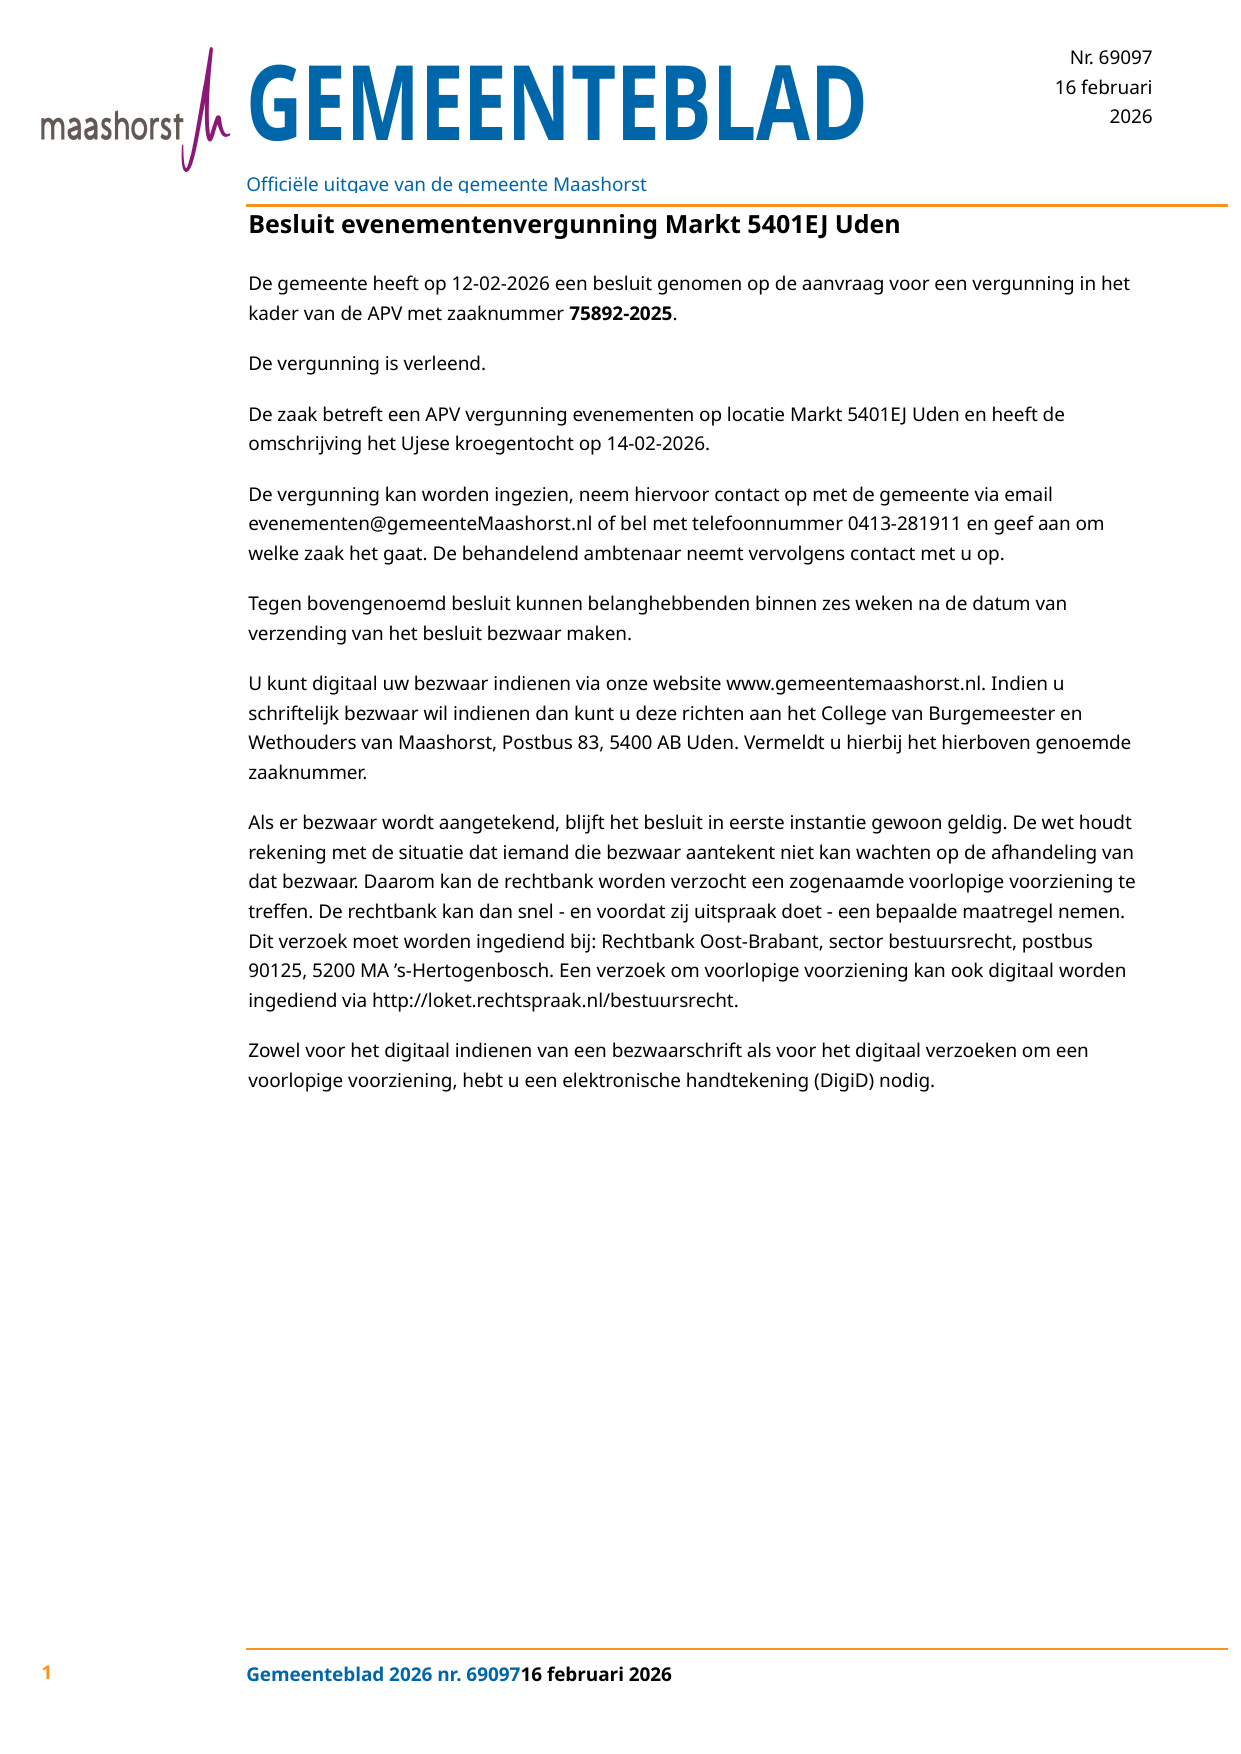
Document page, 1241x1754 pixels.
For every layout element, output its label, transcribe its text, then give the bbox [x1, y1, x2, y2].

text De zaak betreft een APV vergunning evenementen op locatie Markt 5401EJ Uden en heeft de omschrijving het Ujese kroegentocht op 14-02-2026. [248, 401, 1152, 456]
text U kunt digitaal uw bezwaar indienen via onze website www.gemeentemaashorst.nl. Indien u schriftelijk bezwaar wil indienen dan kunt u deze richten aan het College van Burgemeester en Wethouders van Maashorst, Postbus 83, 5400 AB Uden. Vermeldt u hierbij het hierboven genoemde zaaknummer. [248, 670, 1152, 785]
picture [41, 47, 231, 172]
text Als er bezwaar wordt aangetekend, blijft het besluit in eerste instantie gewoon geldig. De wet houdt rekening met de situatie dat iemand die bezwaar aantekent niet kan wachten op de afhandeling van dat bezwaar. Daarom kan de rechtbank worden verzocht een zogenaamde voorlopige voorziening te treffen. De rechtbank kan dan snel - en voordat zij uitspraak doet - een bepaalde maatregel nemen. Dit verzoek moet worden ingediend bij: Rechtbank Oost-Brabant, sector bestuursrecht, postbus 90125, 5200 MA ’s-Hertogenbosch. Een verzoek om voorlopige voorziening kan ook digitaal worden ingediend via http://loket.rechtspraak.nl/bestuursrecht. [248, 809, 1152, 1013]
text De vergunning is verleend. [248, 350, 1152, 376]
text Besluit evenementenvergunning Markt 5401EJ Uden [248, 207, 1152, 241]
text De vergunning kan worden ingezien, neem hiervoor contact op met de gemeente via email evenementen@gemeenteMaashorst.nl of bel met telefoonnummer 0413-281911 en geef aan om welke zaak het gaat. De behandelend ambtenaar neemt vervolgens contact met u op. [248, 481, 1152, 566]
text Zowel voor het digitaal indienen van een bezwaarschrift als voor het digitaal verzoeken om een voorlopige voorziening, hebt u een elektronische handtekening (DigiD) nodig. [248, 1037, 1152, 1093]
text De gemeente heeft op 12-02-2026 een besluit genomen op de aanvraag voor een vergunning in het kader van de APV met zaaknummer 75892-2025. [248, 270, 1152, 326]
text Tegen bovengenoemd besluit kunnen belanghebbenden binnen zes weken na de datum van verzending van het besluit bezwaar maken. [248, 590, 1152, 646]
